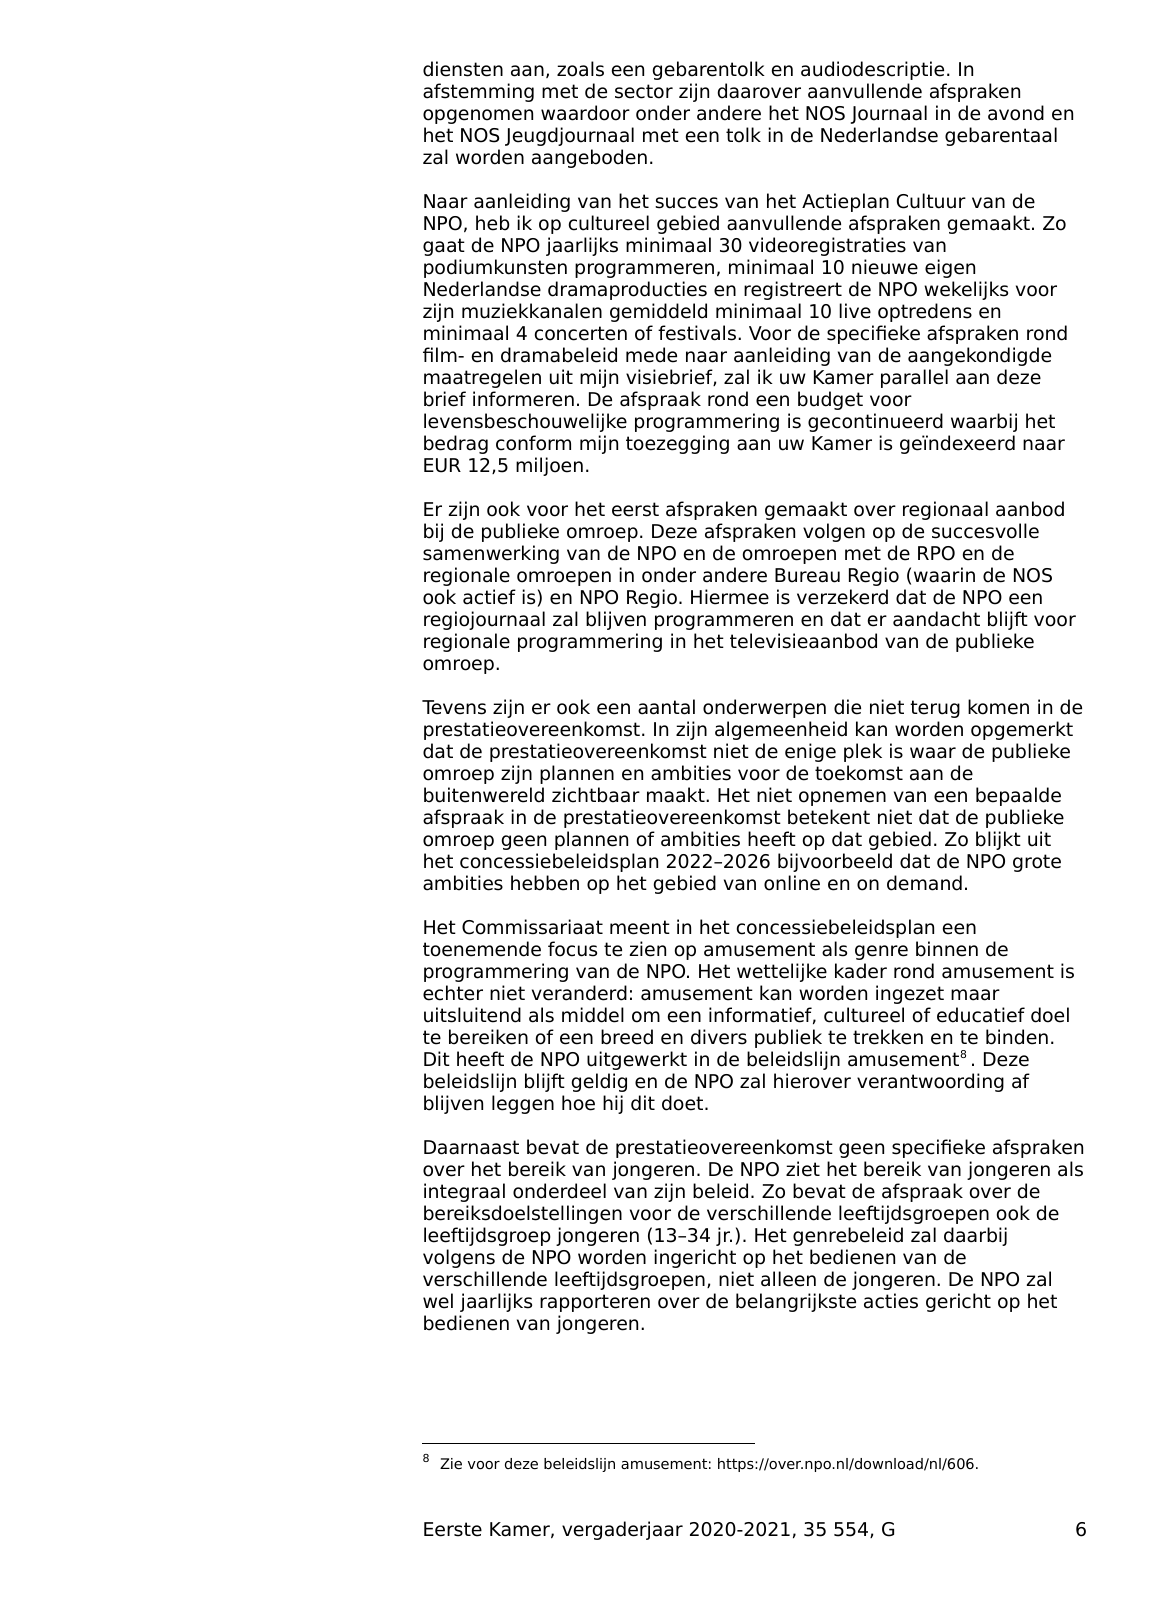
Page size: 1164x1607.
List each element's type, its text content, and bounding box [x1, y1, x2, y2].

text Het Commissariaat meent in het concessiebeleidsplan een toenemende focus te zien op amusement als genre binnen de programmering van de NPO. Het wettelijke kader rond amusement is echter niet veranderd: amusement kan worden ingezet maar uitsluitend als middel om een informatief, cultureel of educatief doel te bereiken of een breed en divers publiek te trekken en te binden. Dit heeft de NPO uitgewerkt in de beleidslijn amusement. Deze beleidslijn blijft geldig en de NPO zal hierover verantwoording af blijven leggen hoe hij dit doet. [422, 917, 1087, 1115]
text Daarnaast bevat de prestatieovereenkomst geen specifieke afspraken over het bereik van jongeren. De NPO ziet het bereik van jongeren als integraal onderdeel van zijn beleid. Zo bevat de afspraak over de bereiksdoelstellingen voor de verschillende leeftijdsgroepen ook de leeftijdsgroep jongeren (13–34 jr.). Het genrebeleid zal daarbij volgens de NPO worden ingericht op het bedienen van de verschillende leeftijdsgroepen, niet alleen de jongeren. De NPO zal wel jaarlijks rapporteren over de belangrijkste acties gericht op het bedienen van jongeren. [422, 1137, 1087, 1335]
text Zie voor deze beleidslijn amusement: https://over.npo.nl/download/nl/606. [422, 1452, 1087, 1474]
text Er zijn ook voor het eerst afspraken gemaakt over regionaal aanbod bij de publieke omroep. Deze afspraken volgen op de succesvolle samenwerking van de NPO en de omroepen met de RPO en de regionale omroepen in onder andere Bureau Regio (waarin de NOS ook actief is) en NPO Regio. Hiermee is verzekerd dat de NPO een regiojournaal zal blijven programmeren en dat er aandacht blijft voor regionale programmering in het televisieaanbod van de publieke omroep. [422, 499, 1087, 675]
text Tevens zijn er ook een aantal onderwerpen die niet terug komen in de prestatieovereenkomst. In zijn algemeenheid kan worden opgemerkt dat de prestatieovereenkomst niet de enige plek is waar de publieke omroep zijn plannen en ambities voor de toekomst aan de buitenwereld zichtbaar maakt. Het niet opnemen van een bepaalde afspraak in de prestatieovereenkomst betekent niet dat de publieke omroep geen plannen of ambities heeft op dat gebied. Zo blijkt uit het concessiebeleidsplan 2022–2026 bijvoorbeeld dat de NPO grote ambities hebben op het gebied van online en on demand. [422, 697, 1087, 895]
text diensten aan, zoals een gebarentolk en audiodescriptie. In afstemming met de sector zijn daarover aanvullende afspraken opgenomen waardoor onder andere het NOS Journaal in de avond en het NOS Jeugdjournaal met een tolk in de Nederlandse gebarentaal zal worden aangeboden. [422, 59, 1087, 169]
text Naar aanleiding van het succes van het Actieplan Cultuur van de NPO, heb ik op cultureel gebied aanvullende afspraken gemaakt. Zo gaat de NPO jaarlijks minimaal 30 videoregistraties van podiumkunsten programmeren, minimaal 10 nieuwe eigen Nederlandse dramaproducties en registreert de NPO wekelijks voor zijn muziekkanalen gemiddeld minimaal 10 live optredens en minimaal 4 concerten of festivals. Voor de specifieke afspraken rond film- en dramabeleid mede naar aanleiding van de aangekondigde maatregelen uit mijn visiebrief, zal ik uw Kamer parallel aan deze brief informeren. De afspraak rond een budget voor levensbeschouwelijke programmering is gecontinueerd waarbij het bedrag conform mijn toezegging aan uw Kamer is geïndexeerd naar EUR 12,5 miljoen. [422, 191, 1087, 477]
